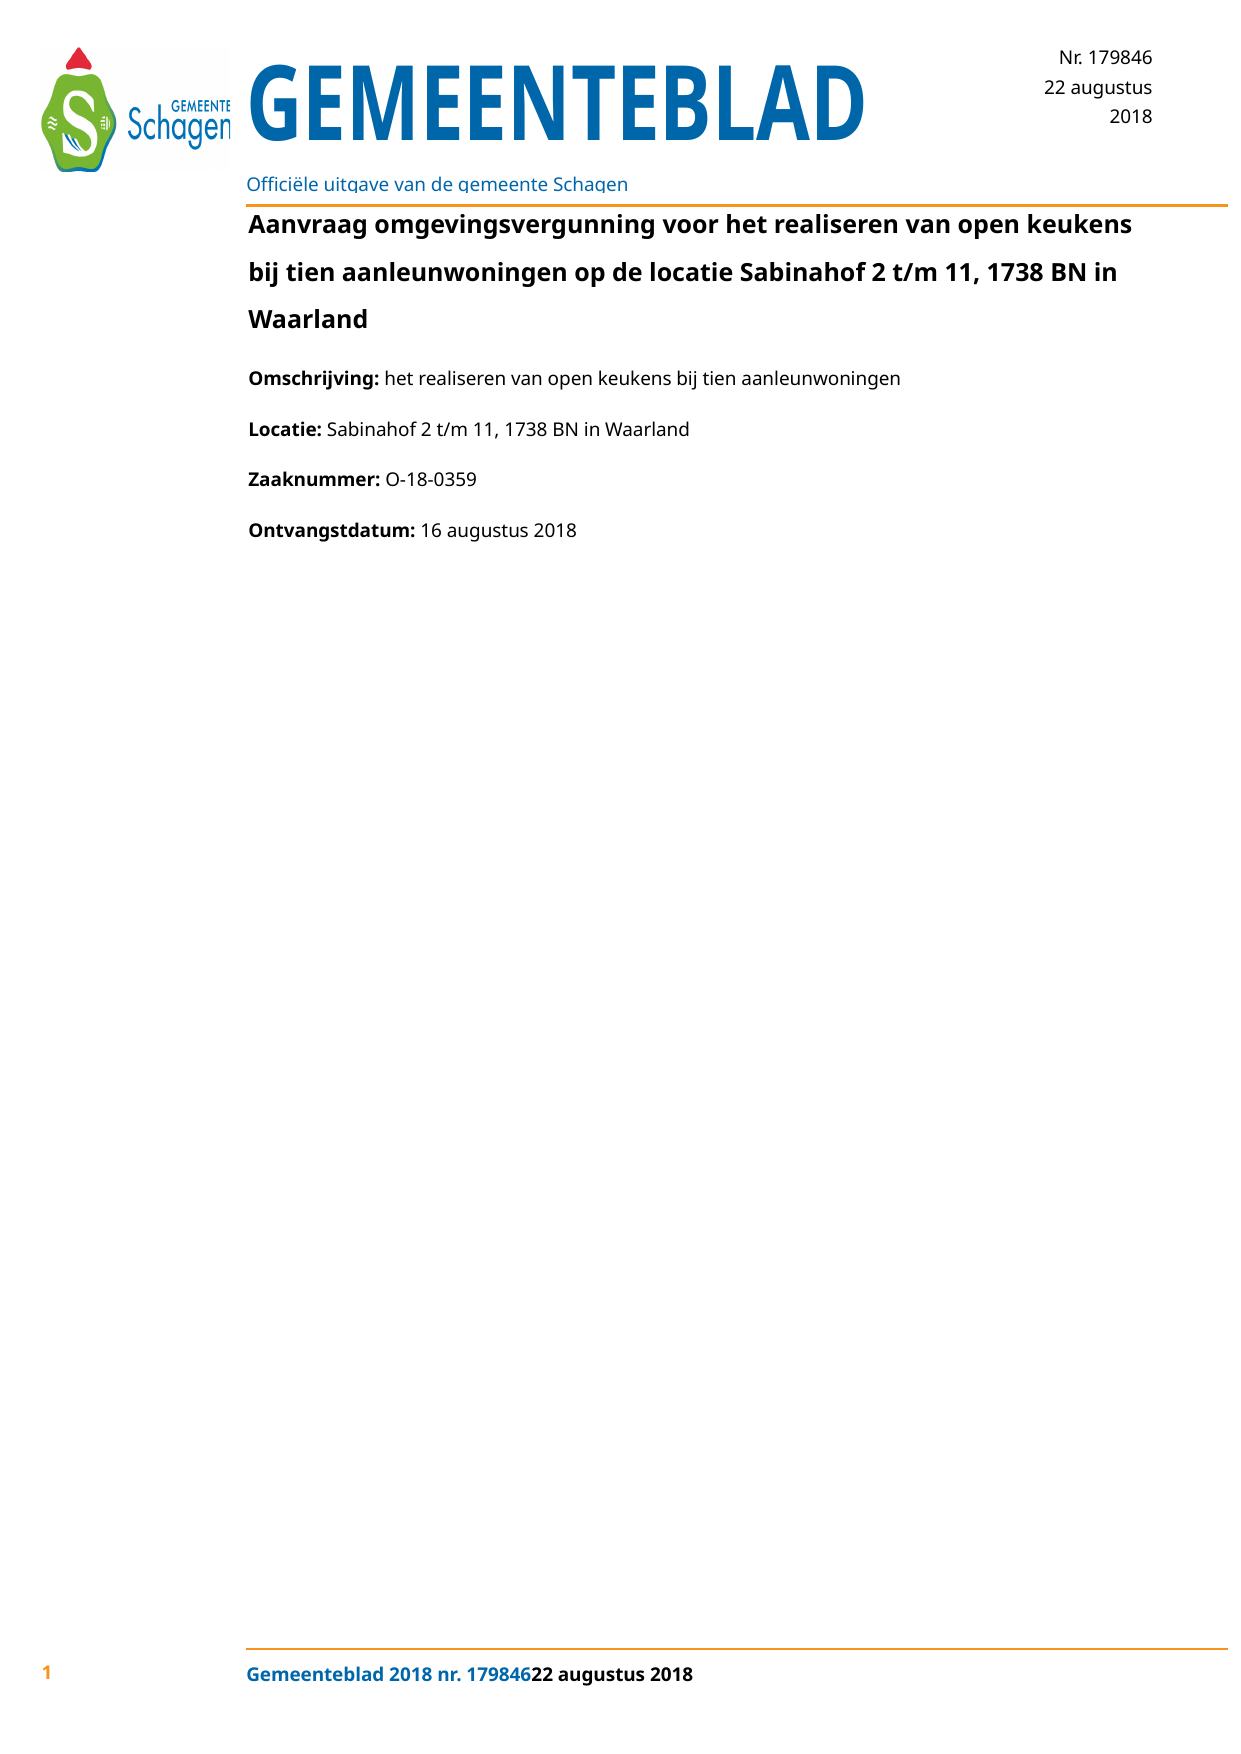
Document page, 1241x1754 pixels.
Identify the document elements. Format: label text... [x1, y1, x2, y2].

text Ontvangstdatum: 16 augustus 2018 [248, 517, 1152, 542]
text Locatie: Sabinahof 2 t/m 11, 1738 BN in Waarland [248, 416, 1152, 442]
text Omschrijving: het realiseren van open keukens bij tien aanleunwoningen [248, 366, 1152, 391]
text Aanvraag omgevingsvergunning voor het realiseren van open keukens bij tien aanleunwoningen op de locatie Sabinahof 2 t/m 11, 1738 BN in Waarland [248, 207, 1152, 336]
text Zaaknummer: O-18-0359 [248, 466, 1152, 492]
picture [41, 47, 231, 172]
